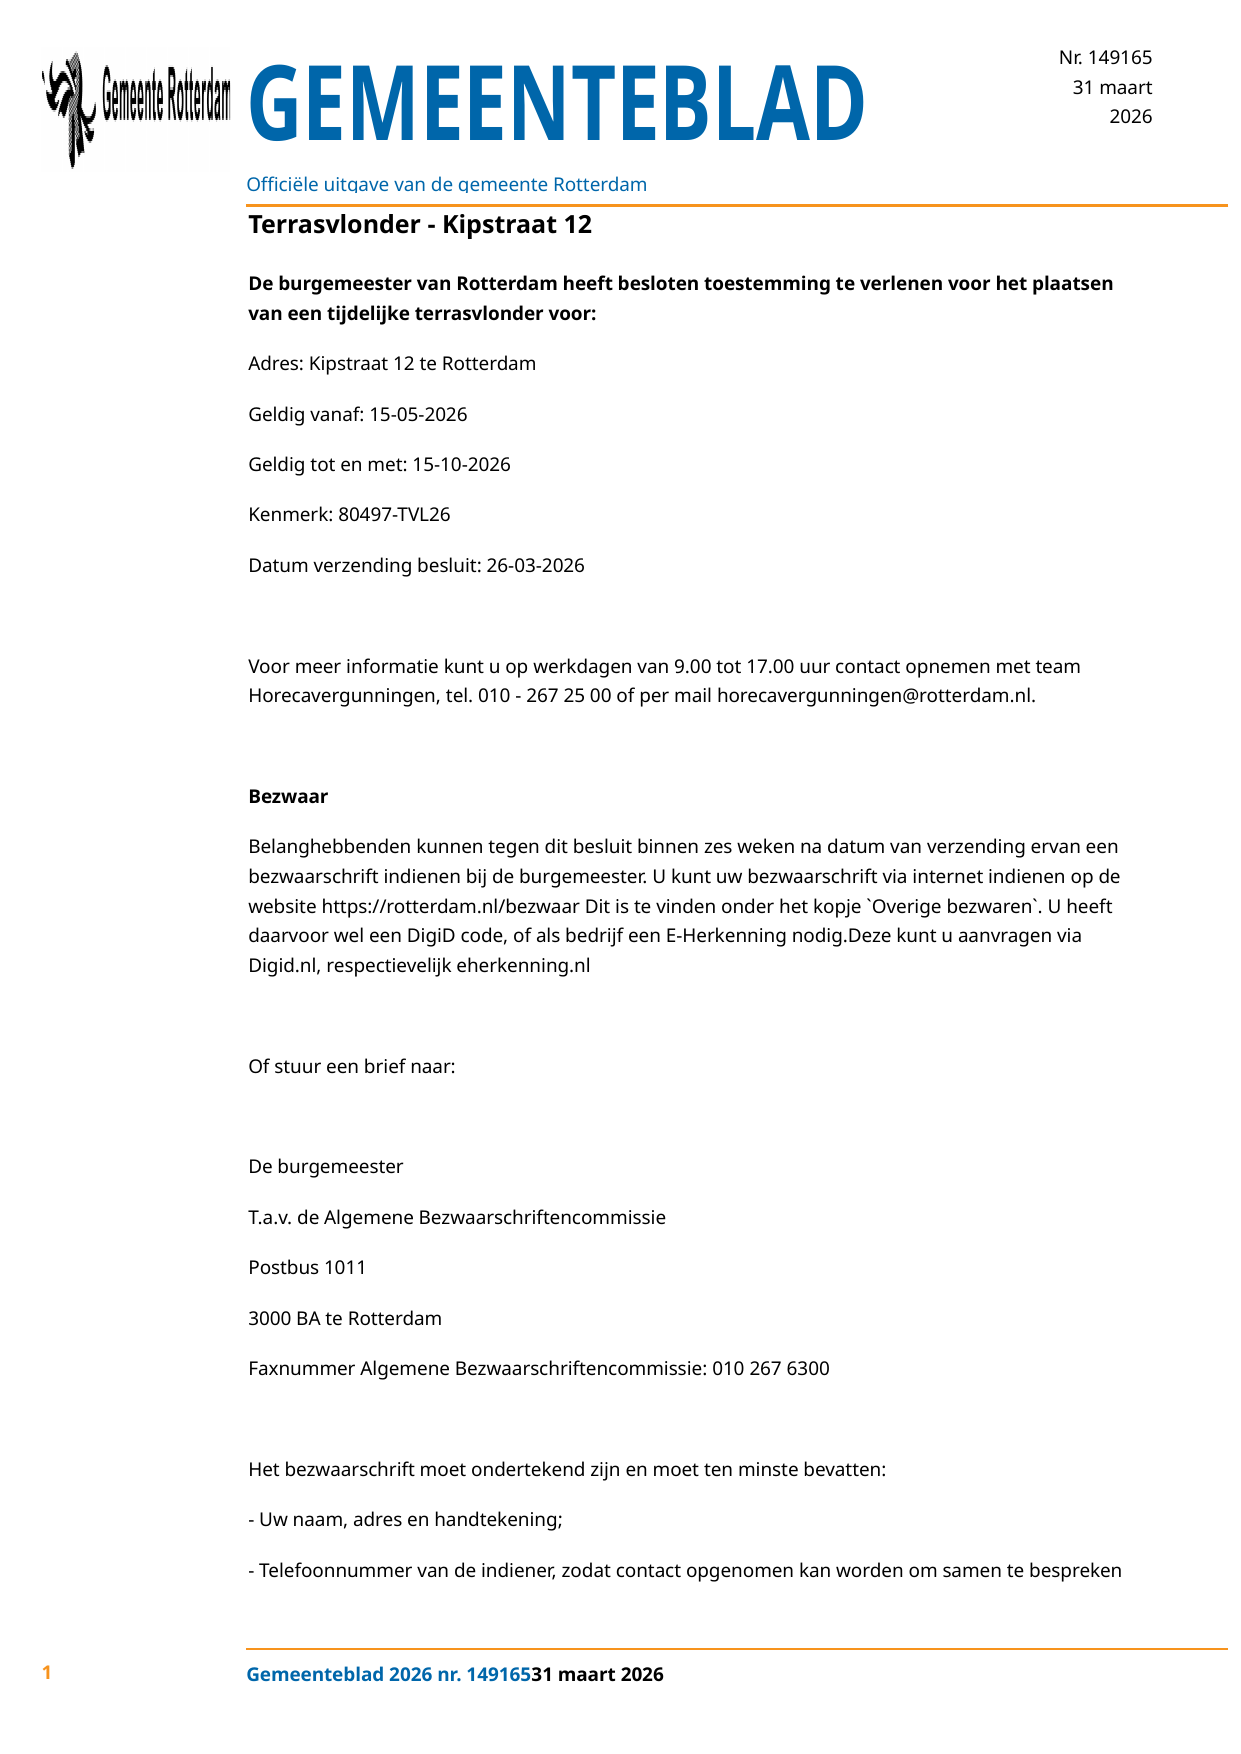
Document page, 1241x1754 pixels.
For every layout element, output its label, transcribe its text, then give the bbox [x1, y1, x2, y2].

picture [41, 47, 231, 172]
text 3000 BA te Rotterdam [248, 1305, 1152, 1331]
text Postbus 1011 [248, 1254, 1152, 1280]
text Adres: Kipstraat 12 te Rotterdam [248, 350, 1152, 376]
text - Uw naam, adres en handtekening; [248, 1507, 1152, 1532]
text Kenmerk: 80497-TVL26 [248, 502, 1152, 527]
text Bezwaar [248, 783, 1152, 809]
text Of stuur een brief naar: [248, 1053, 1152, 1078]
text Terrasvlonder - Kipstraat 12 [248, 207, 1152, 241]
text - Telefoonnummer van de indiener, zodat contact opgenomen kan worden om samen te bespreken [248, 1557, 1152, 1583]
text Het bezwaarschrift moet ondertekend zijn en moet ten minste bevatten: [248, 1456, 1152, 1482]
text Datum verzending besluit: 26-03-2026 [248, 552, 1152, 578]
text De burgemeester [248, 1154, 1152, 1179]
text Geldig vanaf: 15-05-2026 [248, 401, 1152, 426]
text T.a.v. de Algemene Bezwaarschriftencommissie [248, 1204, 1152, 1230]
text Geldig tot en met: 15-10-2026 [248, 451, 1152, 477]
text De burgemeester van Rotterdam heeft besloten toestemming te verlenen voor het plaatsen van een tijdelijke terrasvlonder voor: [248, 270, 1152, 326]
text Belanghebbenden kunnen tegen dit besluit binnen zes weken na datum van verzending ervan een bezwaarschrift indienen bij de burgemeester. U kunt uw bezwaarschrift via internet indienen op de website https://rotterdam.nl/bezwaar Dit is te vinden onder het kopje `Overige bezwaren`. U heeft daarvoor wel een DigiD code, of als bedrijf een E-Herkenning nodig.Deze kunt u aanvragen via Digid.nl, respectievelijk eherkenning.nl [248, 834, 1152, 978]
text Faxnummer Algemene Bezwaarschriftencommissie: 010 267 6300 [248, 1355, 1152, 1381]
text Voor meer informatie kunt u op werkdagen van 9.00 tot 17.00 uur contact opnemen met team Horecavergunningen, tel. 010 - 267 25 00 of per mail horecavergunningen@rotterdam.nl. [248, 653, 1152, 708]
